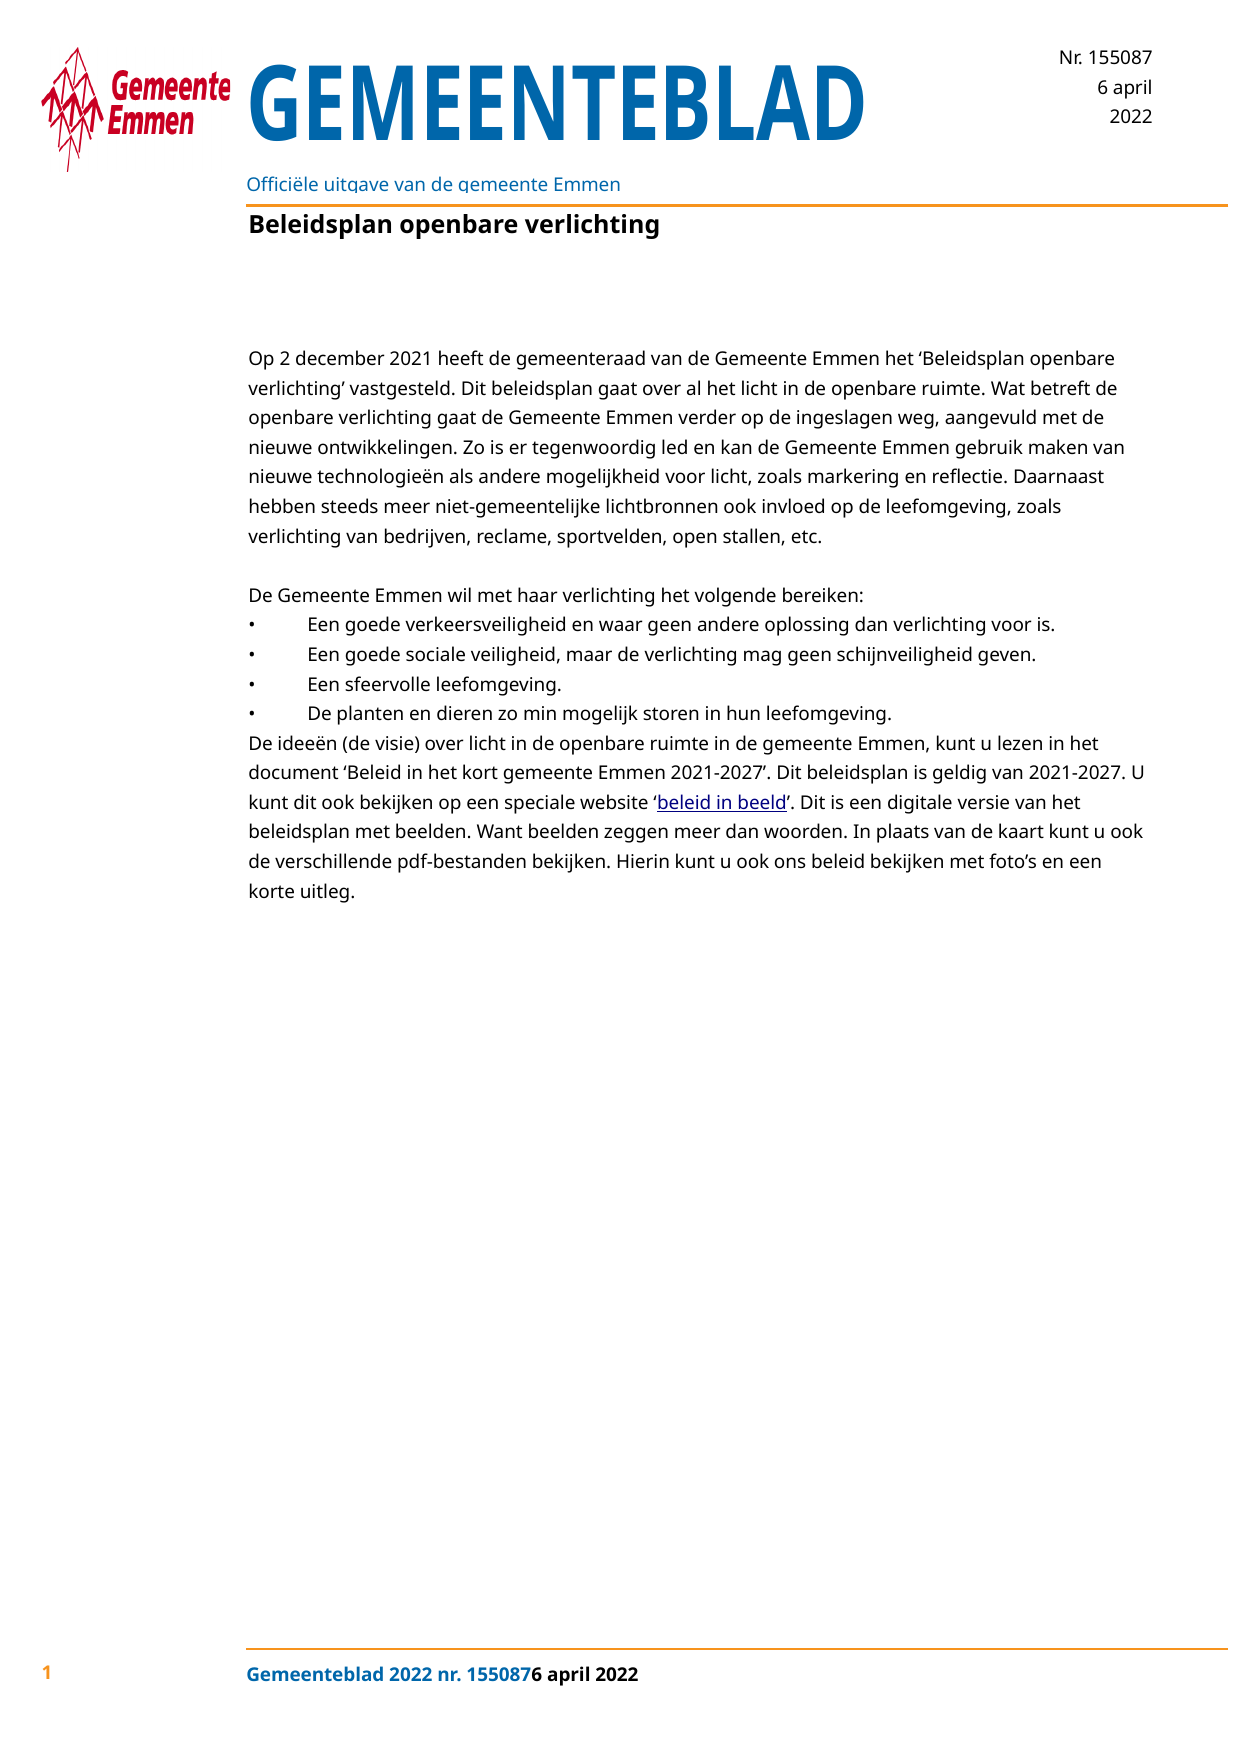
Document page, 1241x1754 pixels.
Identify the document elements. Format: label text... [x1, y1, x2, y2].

text De Gemeente Emmen wil met haar verlichting het volgende bereiken: [248, 582, 1152, 608]
text De ideeën (de visie) over licht in de openbare ruimte in de gemeente Emmen, kunt u lezen in het document ‘Beleid in het kort gemeente Emmen 2021-2027’. Dit beleidsplan is geldig van 2021-2027. U kunt dit ook bekijken op een speciale website ‘beleid in beeld’. Dit is een digitale versie van het beleidsplan met beelden. Want beelden zeggen meer dan woorden. In plaats van de kaart kunt u ook de verschillende pdf-bestanden bekijken. Hierin kunt u ook ons beleid bekijken met foto’s en een korte uitleg. [248, 730, 1152, 903]
text Op 2 december 2021 heeft de gemeenteraad van de Gemeente Emmen het ‘Beleidsplan openbare verlichting’ vastgesteld. Dit beleidsplan gaat over al het licht in de openbare ruimte. Wat betreft de openbare verlichting gaat de Gemeente Emmen verder op de ingeslagen weg, aangevuld met de nieuwe ontwikkelingen. Zo is er tegenwoordig led en kan de Gemeente Emmen gebruik maken van nieuwe technologieën als andere mogelijkheid voor licht, zoals markering en reflectie. Daarnaast hebben steeds meer niet-gemeentelijke lichtbronnen ook invloed op de leefomgeving, zoals verlichting van bedrijven, reclame, sportvelden, open stallen, etc. [248, 345, 1152, 548]
picture [41, 47, 231, 172]
list Een sfeervolle leefomgeving. [248, 671, 1152, 696]
list Een goede sociale veiligheid, maar de verlichting mag geen schijnveiligheid geven. [248, 641, 1152, 667]
list De planten en dieren zo min mogelijk storen in hun leefomgeving. [248, 700, 1152, 726]
text Beleidsplan openbare verlichting [248, 207, 1152, 241]
list Een goede verkeersveiligheid en waar geen andere oplossing dan verlichting voor is. [248, 612, 1152, 637]
